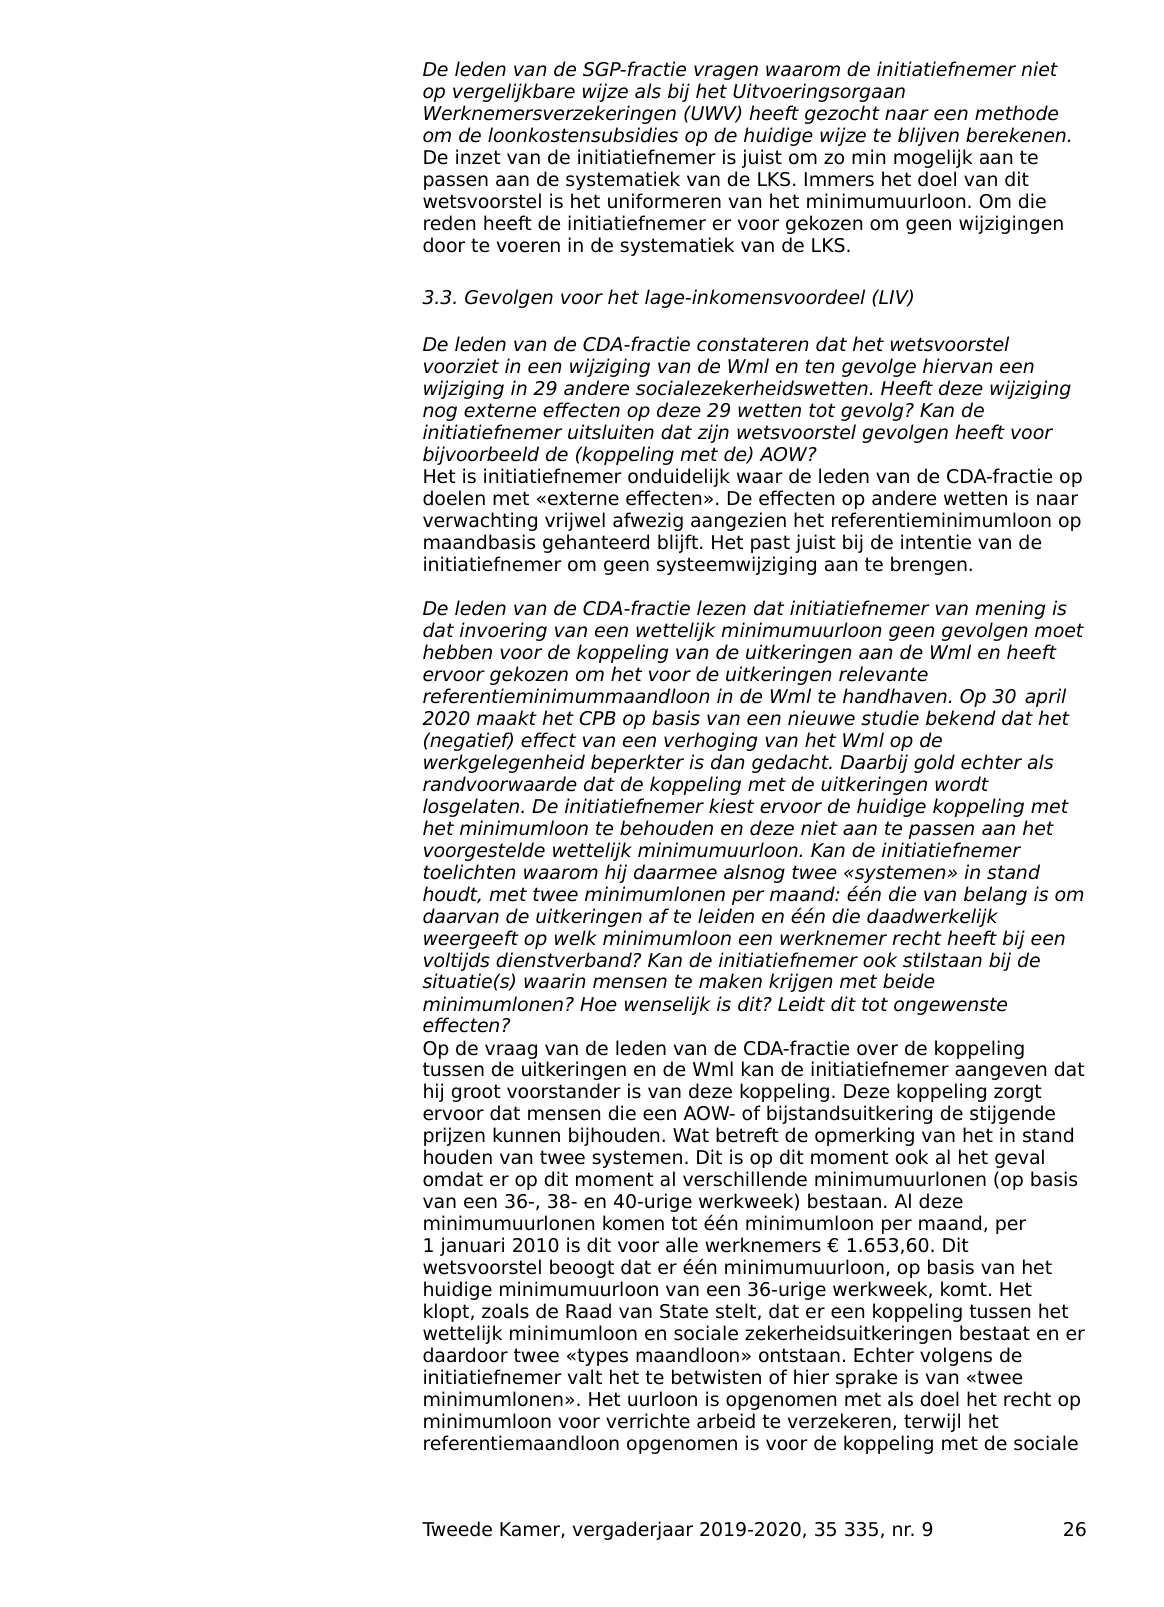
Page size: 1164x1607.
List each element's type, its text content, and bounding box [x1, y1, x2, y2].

text De leden van de CDA-fractie constateren dat het wetsvoorstel voorziet in een wijziging van de Wml en ten gevolge hiervan een wijziging in 29 andere socialezekerheidswetten. Heeft deze wijziging nog externe effecten op deze 29 wetten tot gevolg? Kan de initiatiefnemer uitsluiten dat zijn wetsvoorstel gevolgen heeft voor bijvoorbeeld de (koppeling met de) AOW? [422, 334, 1087, 466]
text De leden van de SGP-fractie vragen waarom de initiatiefnemer niet op vergelijkbare wijze als bij het Uitvoeringsorgaan Werknemersverzekeringen (UWV) heeft gezocht naar een methode om de loonkostensubsidies op de huidige wijze te blijven berekenen. [422, 59, 1087, 147]
text De leden van de CDA-fractie lezen dat initiatiefnemer van mening is dat invoering van een wettelijk minimumuurloon geen gevolgen moet hebben voor de koppeling van de uitkeringen aan de Wml en heeft ervoor gekozen om het voor de uitkeringen relevante referentieminimummaandloon in de Wml te handhaven. Op 30 april 2020 maakt het CPB op basis van een nieuwe studie bekend dat het (negatief) effect van een verhoging van het Wml op de werkgelegenheid beperkter is dan gedacht. Daarbij gold echter als randvoorwaarde dat de koppeling met de uitkeringen wordt losgelaten. De initiatiefnemer kiest ervoor de huidige koppeling met het minimumloon te behouden en deze niet aan te passen aan het voorgestelde wettelijk minimumuurloon. Kan de initiatiefnemer toelichten waarom hij daarmee alsnog twee «systemen» in stand houdt, met twee minimumlonen per maand: één die van belang is om daarvan de uitkeringen af te leiden en één die daadwerkelijk weergeeft op welk minimumloon een werknemer recht heeft bij een voltijds dienstverband? Kan de initiatiefnemer ook stilstaan bij de situatie(s) waarin mensen te maken krijgen met beide minimumlonen? Hoe wenselijk is dit? Leidt dit tot ongewenste effecten? [422, 598, 1087, 1037]
text De inzet van de initiatiefnemer is juist om zo min mogelijk aan te passen aan de systematiek van de LKS. Immers het doel van dit wetsvoorstel is het uniformeren van het minimumuurloon. Om die reden heeft de initiatiefnemer er voor gekozen om geen wijzigingen door te voeren in de systematiek van de LKS. [422, 147, 1087, 257]
subtitle 3.3. Gevolgen voor het lage-inkomensvoordeel (LIV) [422, 287, 1087, 309]
text Op de vraag van de leden van de CDA-fractie over de koppeling tussen de uitkeringen en de Wml kan de initiatiefnemer aangeven dat hij groot voorstander is van deze koppeling. Deze koppeling zorgt ervoor dat mensen die een AOW- of bijstandsuitkering de stijgende prijzen kunnen bijhouden. Wat betreft de opmerking van het in stand houden van twee systemen. Dit is op dit moment ook al het geval omdat er op dit moment al verschillende minimumuurlonen (op basis van een 36-, 38- en 40-urige werkweek) bestaan. Al deze minimumuurlonen komen tot één minimumloon per maand, per 1 januari 2010 is dit voor alle werknemers € 1.653,60. Dit wetsvoorstel beoogt dat er één minimumuurloon, op basis van het huidige minimumuurloon van een 36-urige werkweek, komt. Het klopt, zoals de Raad van State stelt, dat er een koppeling tussen het wettelijk minimumloon en sociale zekerheidsuitkeringen bestaat en er daardoor twee «types maandloon» ontstaan. Echter volgens de initiatiefnemer valt het te betwisten of hier sprake is van «twee minimumlonen». Het uurloon is opgenomen met als doel het recht op minimumloon voor verrichte arbeid te verzekeren, terwijl het referentiemaandloon opgenomen is voor de koppeling met de sociale [422, 1037, 1087, 1455]
text Het is initiatiefnemer onduidelijk waar de leden van de CDA-fractie op doelen met «externe effecten». De effecten op andere wetten is naar verwachting vrijwel afwezig aangezien het referentieminimumloon op maandbasis gehanteerd blijft. Het past juist bij de intentie van de initiatiefnemer om geen systeemwijziging aan te brengen. [422, 466, 1087, 576]
